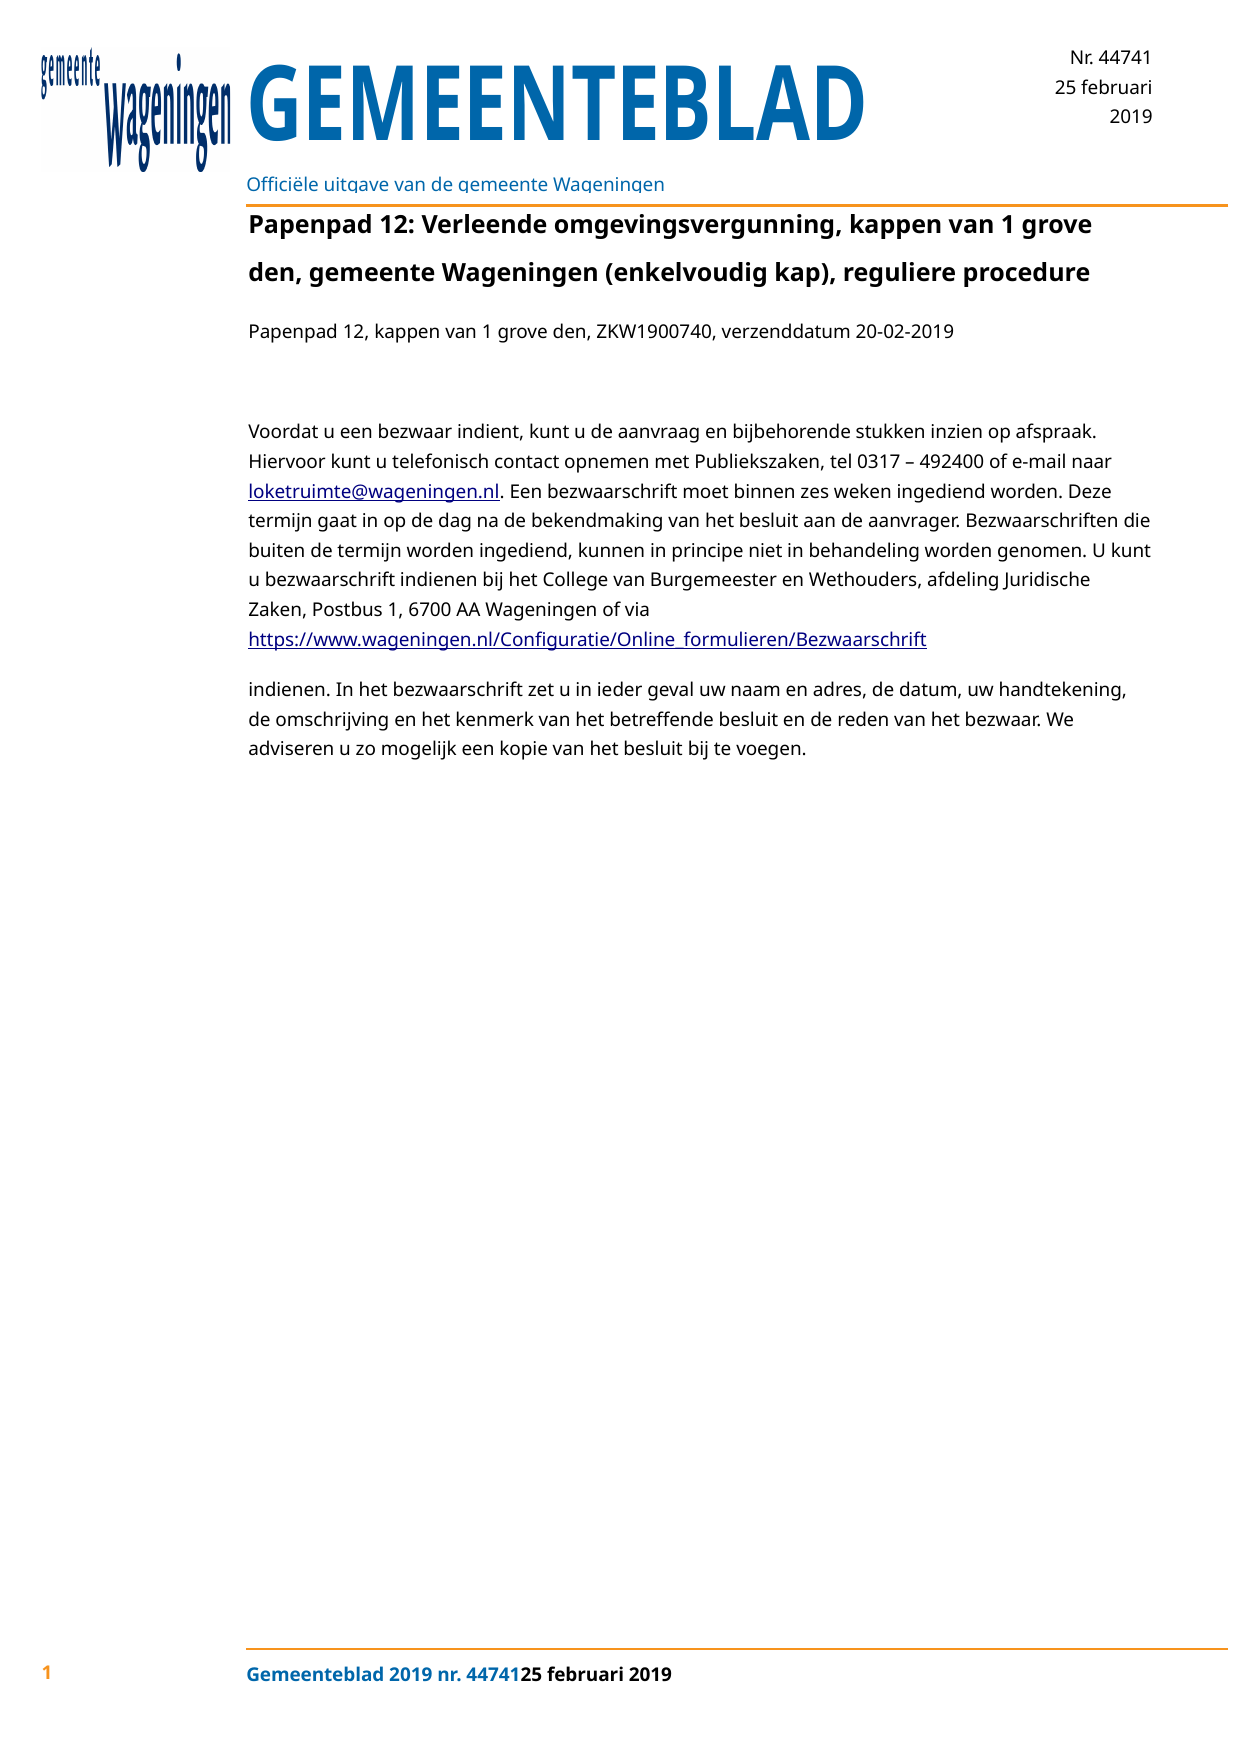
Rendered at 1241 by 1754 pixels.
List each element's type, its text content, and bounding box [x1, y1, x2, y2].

text indienen. In het bezwaarschrift zet u in ieder geval uw naam en adres, de datum, uw handtekening, de omschrijving en het kenmerk van het betreffende besluit en de reden van het bezwaar. We adviseren u zo mogelijk een kopie van het besluit bij te voegen. [248, 676, 1152, 761]
text Papenpad 12, kappen van 1 grove den, ZKW1900740, verzenddatum 20-02-2019 [248, 318, 1152, 344]
picture [41, 47, 231, 172]
text Papenpad 12: Verleende omgevingsvergunning, kappen van 1 grove den, gemeente Wageningen (enkelvoudig kap), reguliere procedure [248, 207, 1152, 288]
text Voordat u een bezwaar indient, kunt u de aanvraag en bijbehorende stukken inzien op afspraak. Hiervoor kunt u telefonisch contact opnemen met Publiekszaken, tel 0317 – 492400 of e-mail naar loketruimte@wageningen.nl. Een bezwaarschrift moet binnen zes weken ingediend worden. Deze termijn gaat in op de dag na de bekendmaking van het besluit aan de aanvrager. Bezwaarschriften die buiten de termijn worden ingediend, kunnen in principe niet in behandeling worden genomen. U kunt u bezwaarschrift indienen bij het College van Burgemeester en Wethouders, afdeling Juridische Zaken, Postbus 1, 6700 AA Wageningen of via https://www.wageningen.nl/Configuratie/Online_formulieren/Bezwaarschrift [248, 419, 1152, 652]
